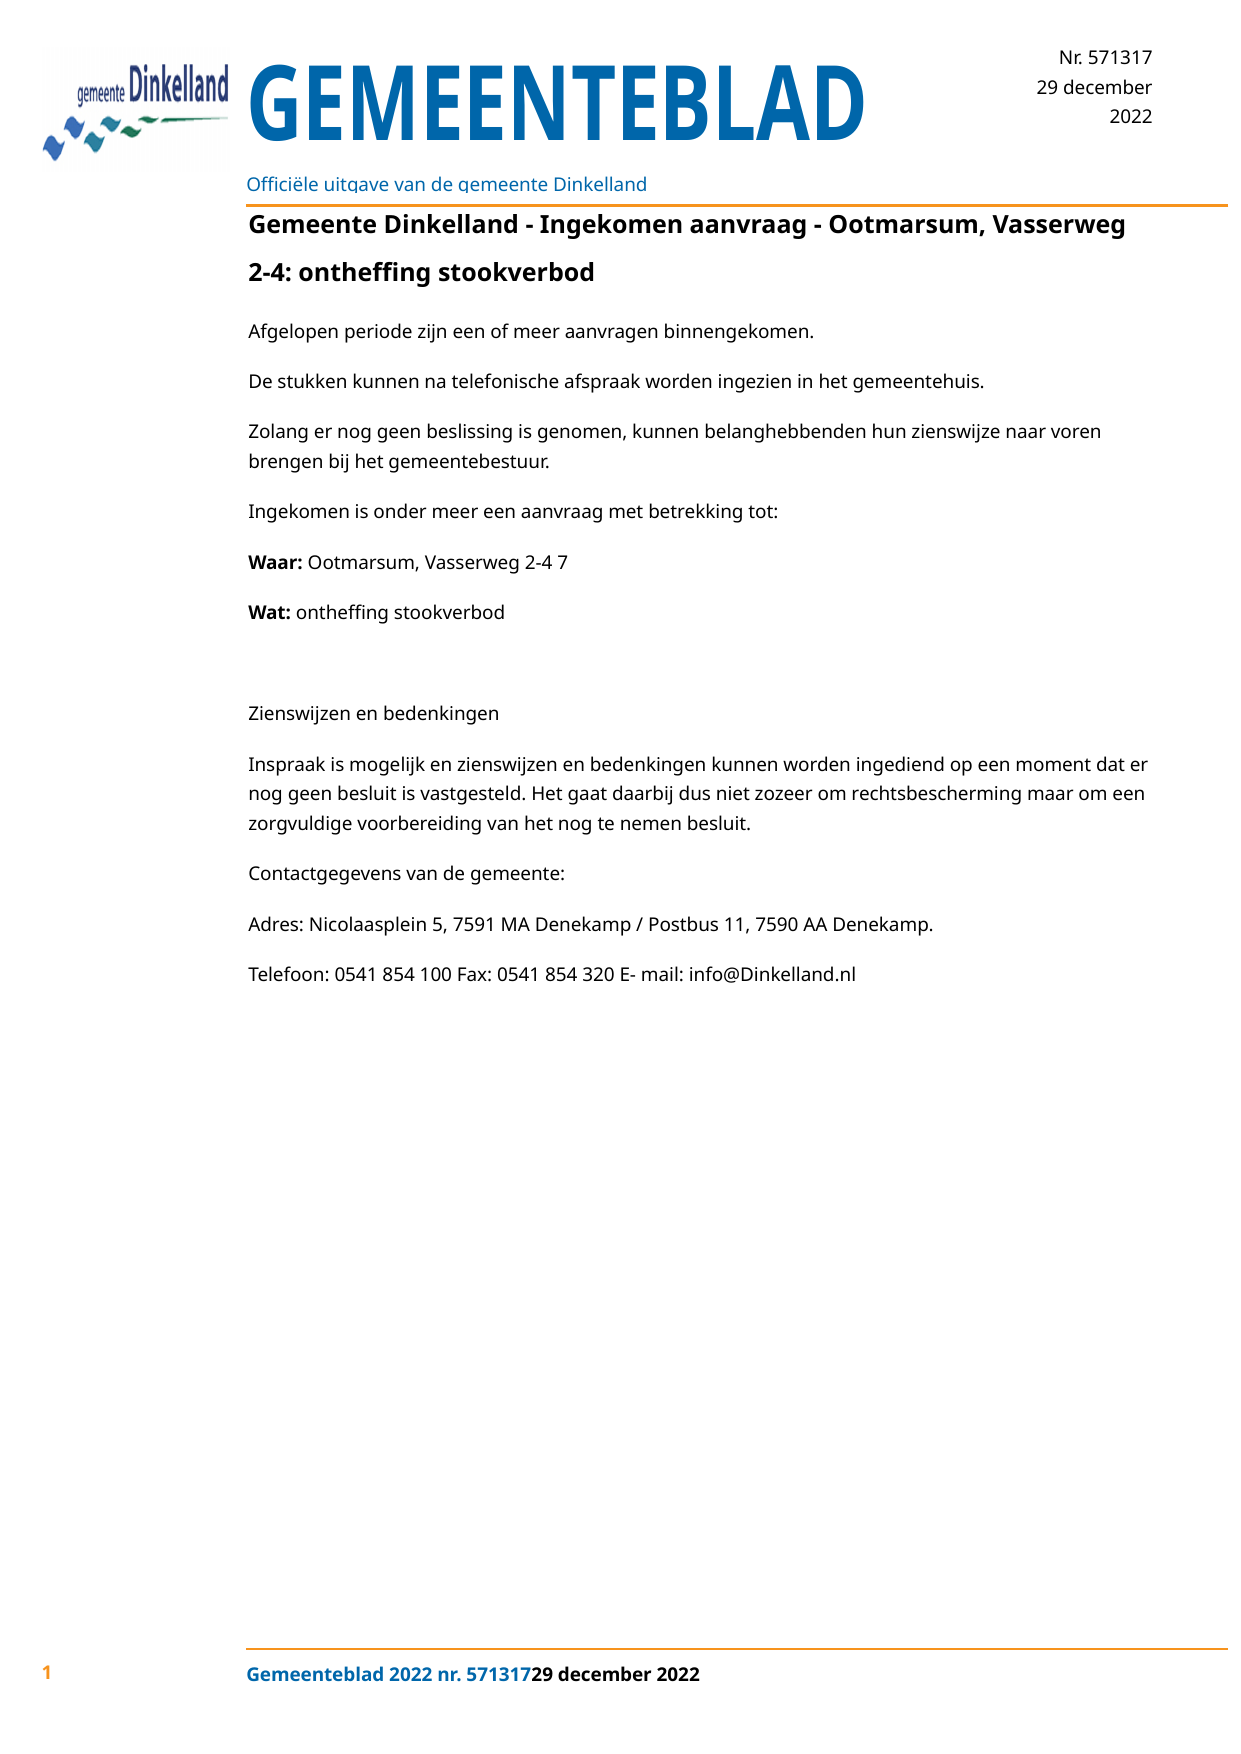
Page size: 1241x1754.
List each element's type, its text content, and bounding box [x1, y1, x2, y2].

text Adres: Nicolaasplein 5, 7591 MA Denekamp / Postbus 11, 7590 AA Denekamp. [248, 911, 1152, 937]
text Ingekomen is onder meer een aanvraag met betrekking tot: [248, 499, 1152, 524]
text Contactgegevens van de gemeente: [248, 860, 1152, 886]
text Waar: Ootmarsum, Vasserweg 2-4 7 [248, 549, 1152, 575]
text Gemeente Dinkelland - Ingekomen aanvraag - Ootmarsum, Vasserweg 2-4: ontheffing stookverbod [248, 207, 1152, 288]
picture [41, 47, 231, 172]
text Telefoon: 0541 854 100 Fax: 0541 854 320 E- mail: info@Dinkelland.nl [248, 961, 1152, 987]
text Zienswijzen en bedenkingen [248, 700, 1152, 726]
text Inspraak is mogelijk en zienswijzen en bedenkingen kunnen worden ingediend op een moment dat er nog geen besluit is vastgesteld. Het gaat daarbij dus niet zozeer om rechtsbescherming maar om een zorgvuldige voorbereiding van het nog te nemen besluit. [248, 751, 1152, 836]
text Afgelopen periode zijn een of meer aanvragen binnengekomen. [248, 318, 1152, 344]
text De stukken kunnen na telefonische afspraak worden ingezien in het gemeentehuis. [248, 368, 1152, 394]
text Zolang er nog geen beslissing is genomen, kunnen belanghebbenden hun zienswijze naar voren brengen bij het gemeentebestuur. [248, 419, 1152, 474]
text Wat: ontheffing stookverbod [248, 599, 1152, 625]
